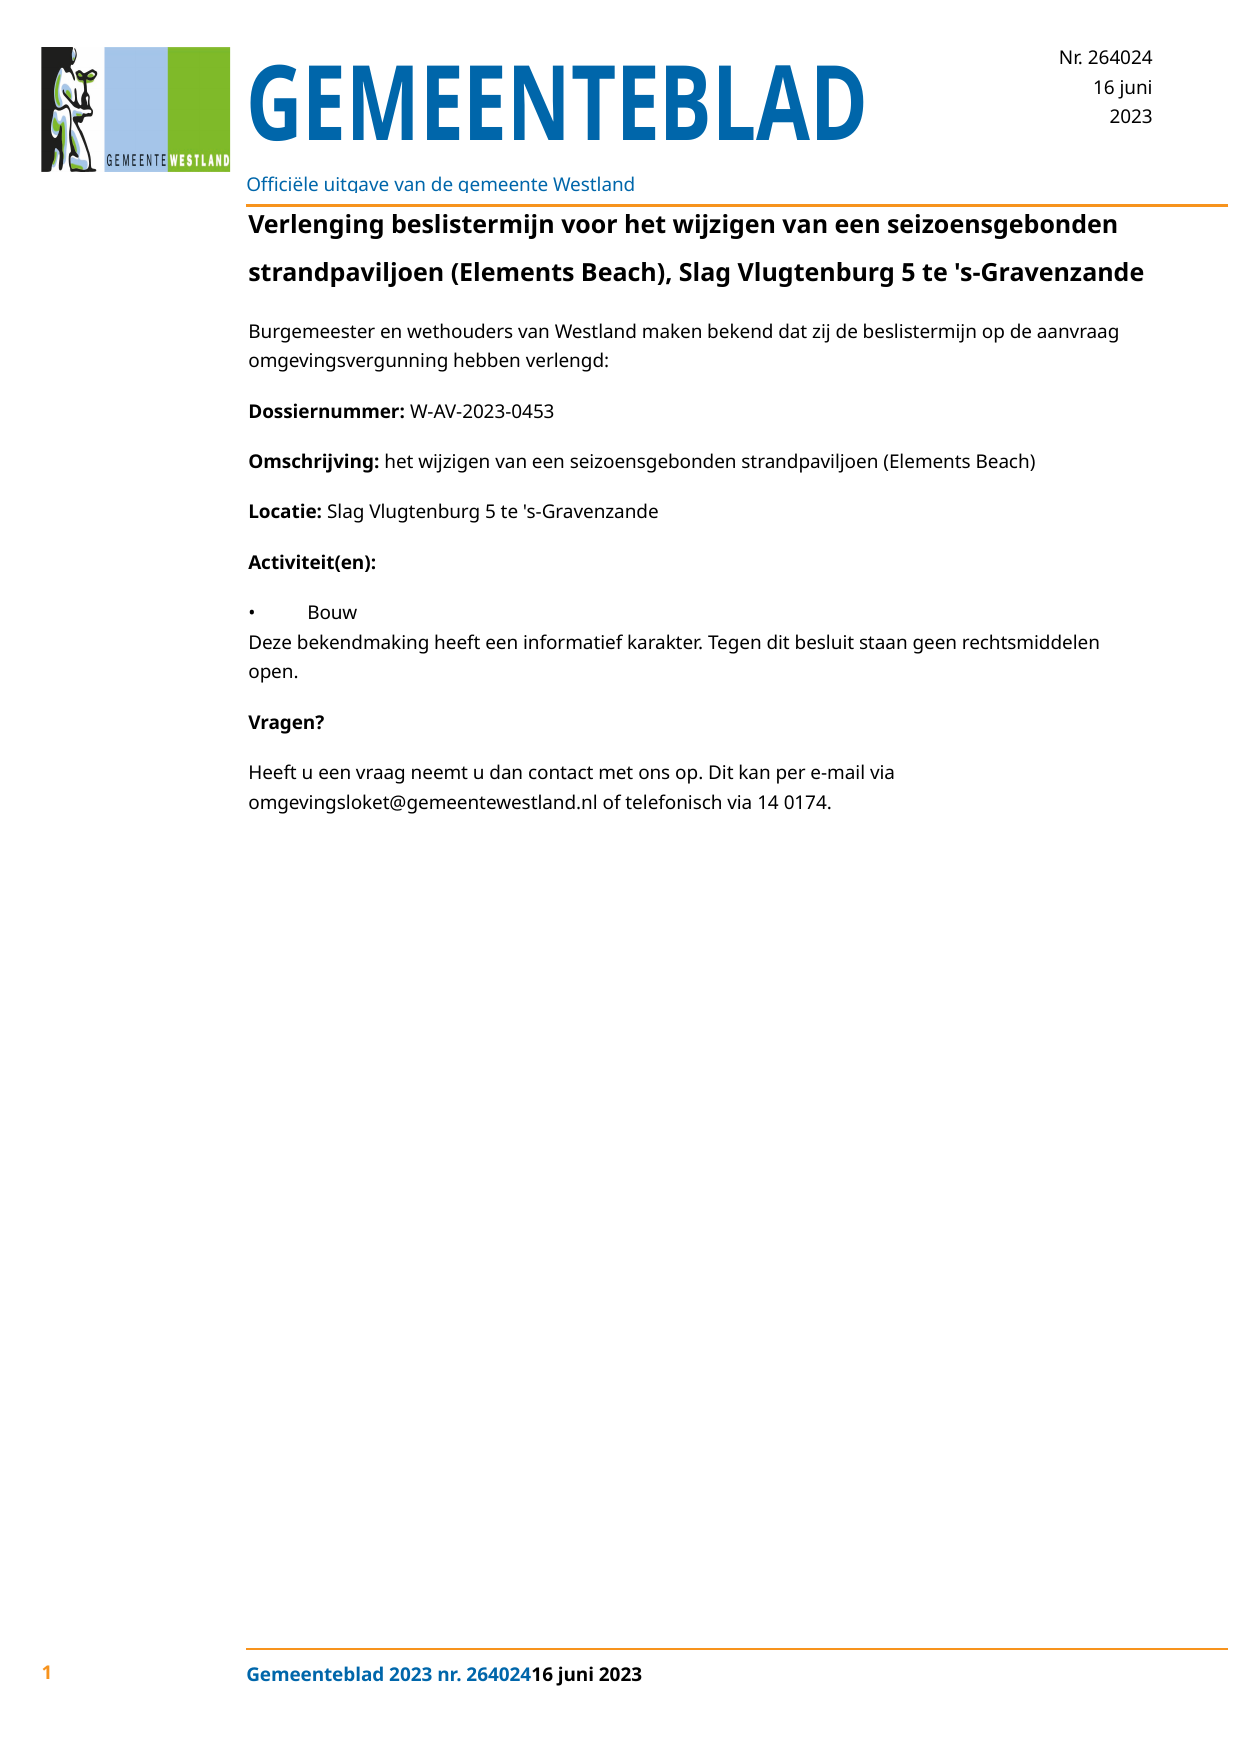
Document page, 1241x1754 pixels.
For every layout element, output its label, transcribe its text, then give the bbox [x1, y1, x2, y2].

text Heeft u een vraag neemt u dan contact met ons op. Dit kan per e-mail via omgevingsloket@gemeentewestland.nl of telefonisch via 14 0174. [248, 759, 1152, 815]
text Locatie: Slag Vlugtenburg 5 te 's-Gravenzande [248, 499, 1152, 524]
text Verlenging beslistermijn voor het wijzigen van een seizoensgebonden strandpaviljoen (Elements Beach), Slag Vlugtenburg 5 te 's-Gravenzande [248, 207, 1152, 288]
text Dossiernummer: W-AV-2023-0453 [248, 398, 1152, 424]
text Deze bekendmaking heeft een informatief karakter. Tegen dit besluit staan geen rechtsmiddelen open. [248, 629, 1152, 684]
text Omschrijving: het wijzigen van een seizoensgebonden strandpaviljoen (Elements Beach) [248, 448, 1152, 474]
text Vragen? [248, 709, 1152, 735]
text Burgemeester en wethouders van Westland maken bekend dat zij de beslistermijn op de aanvraag omgevingsvergunning hebben verlengd: [248, 318, 1152, 373]
list Bouw [248, 599, 1152, 625]
text Activiteit(en): [248, 549, 1152, 575]
picture [41, 47, 231, 172]
